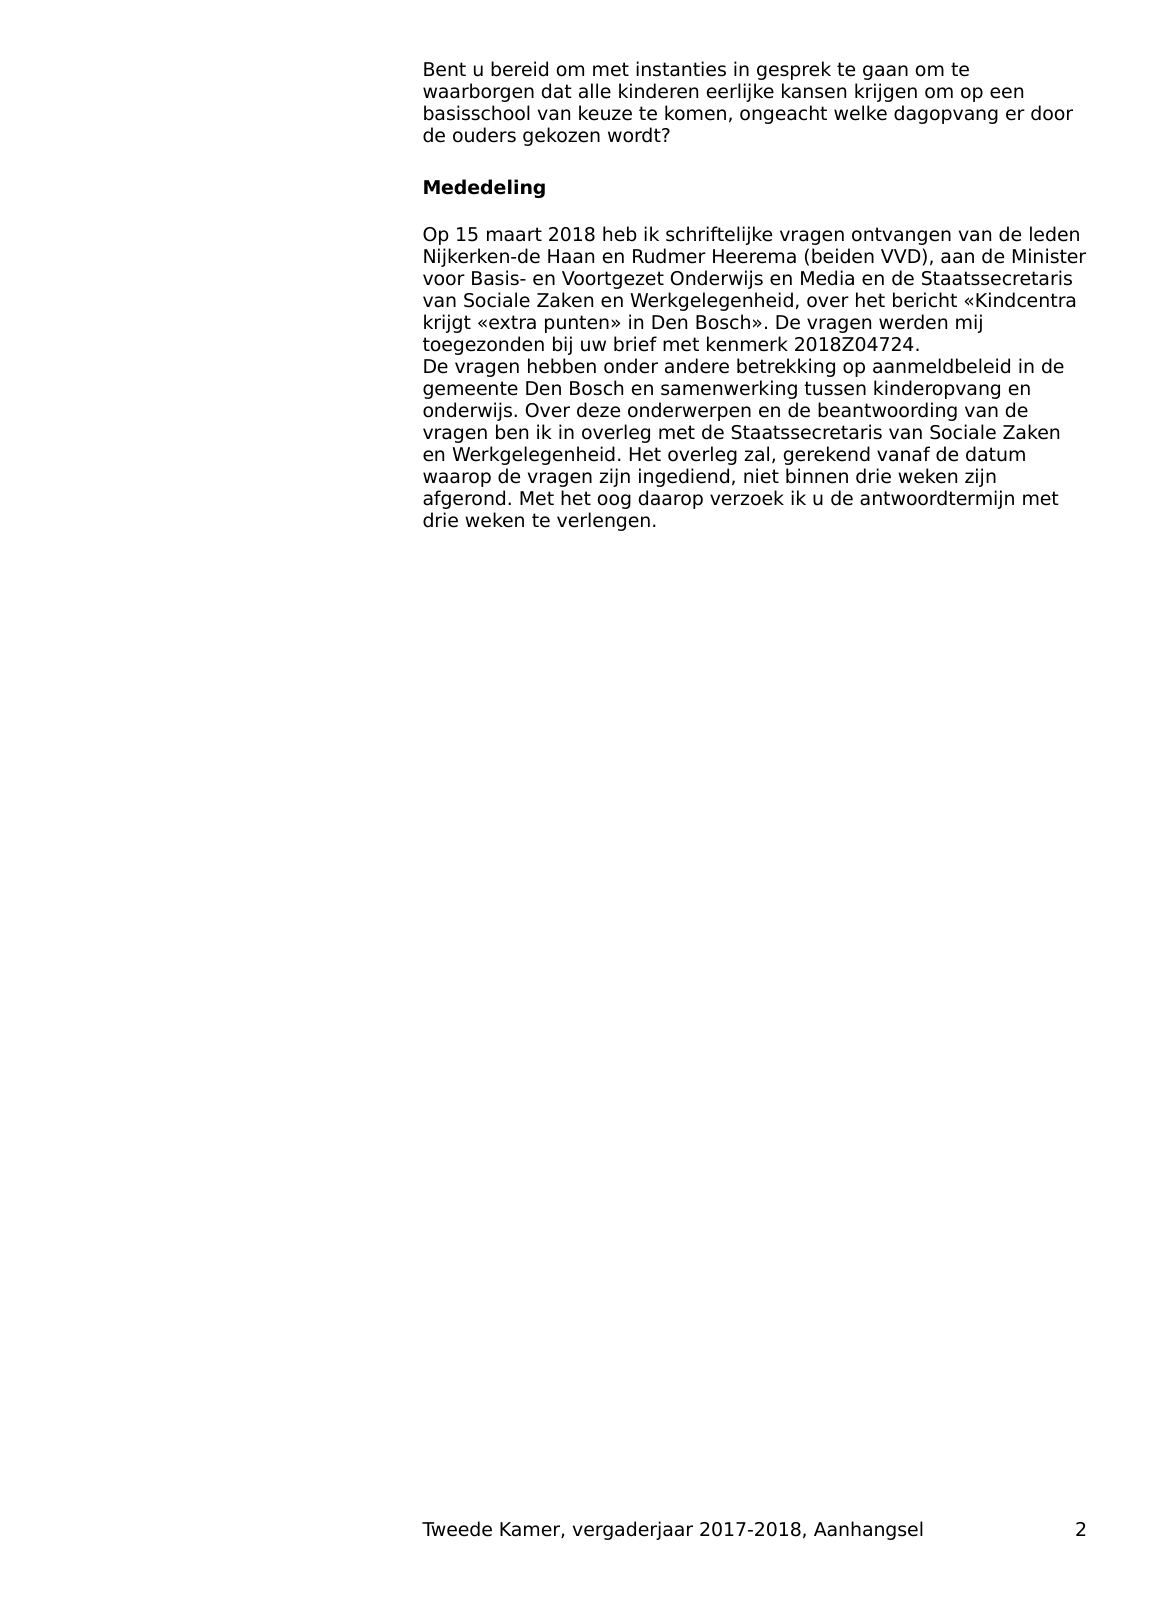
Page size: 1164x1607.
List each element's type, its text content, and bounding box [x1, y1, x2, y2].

text Bent u bereid om met instanties in gesprek te gaan om te waarborgen dat alle kinderen eerlijke kansen krijgen om op een basisschool van keuze te komen, ongeacht welke dagopvang er door de ouders gekozen wordt? [422, 59, 1087, 147]
text De vragen hebben onder andere betrekking op aanmeldbeleid in de gemeente Den Bosch en samenwerking tussen kinderopvang en onderwijs. Over deze onderwerpen en de beantwoording van de vragen ben ik in overleg met de Staatssecretaris van Sociale Zaken en Werkgelegenheid. Het overleg zal, gerekend vanaf de datum waarop de vragen zijn ingediend, niet binnen drie weken zijn afgerond. Met het oog daarop verzoek ik u de antwoordtermijn met drie weken te verlengen. [422, 356, 1087, 532]
text Op 15 maart 2018 heb ik schriftelijke vragen ontvangen van de leden Nijkerken-de Haan en Rudmer Heerema (beiden VVD), aan de Minister voor Basis- en Voortgezet Onderwijs en Media en de Staatssecretaris van Sociale Zaken en Werkgelegenheid, over het bericht «Kindcentra krijgt «extra punten» in Den Bosch». De vragen werden mij toegezonden bij uw brief met kenmerk 2018Z04724. [422, 224, 1087, 356]
subtitle Mededeling [422, 177, 1087, 199]
